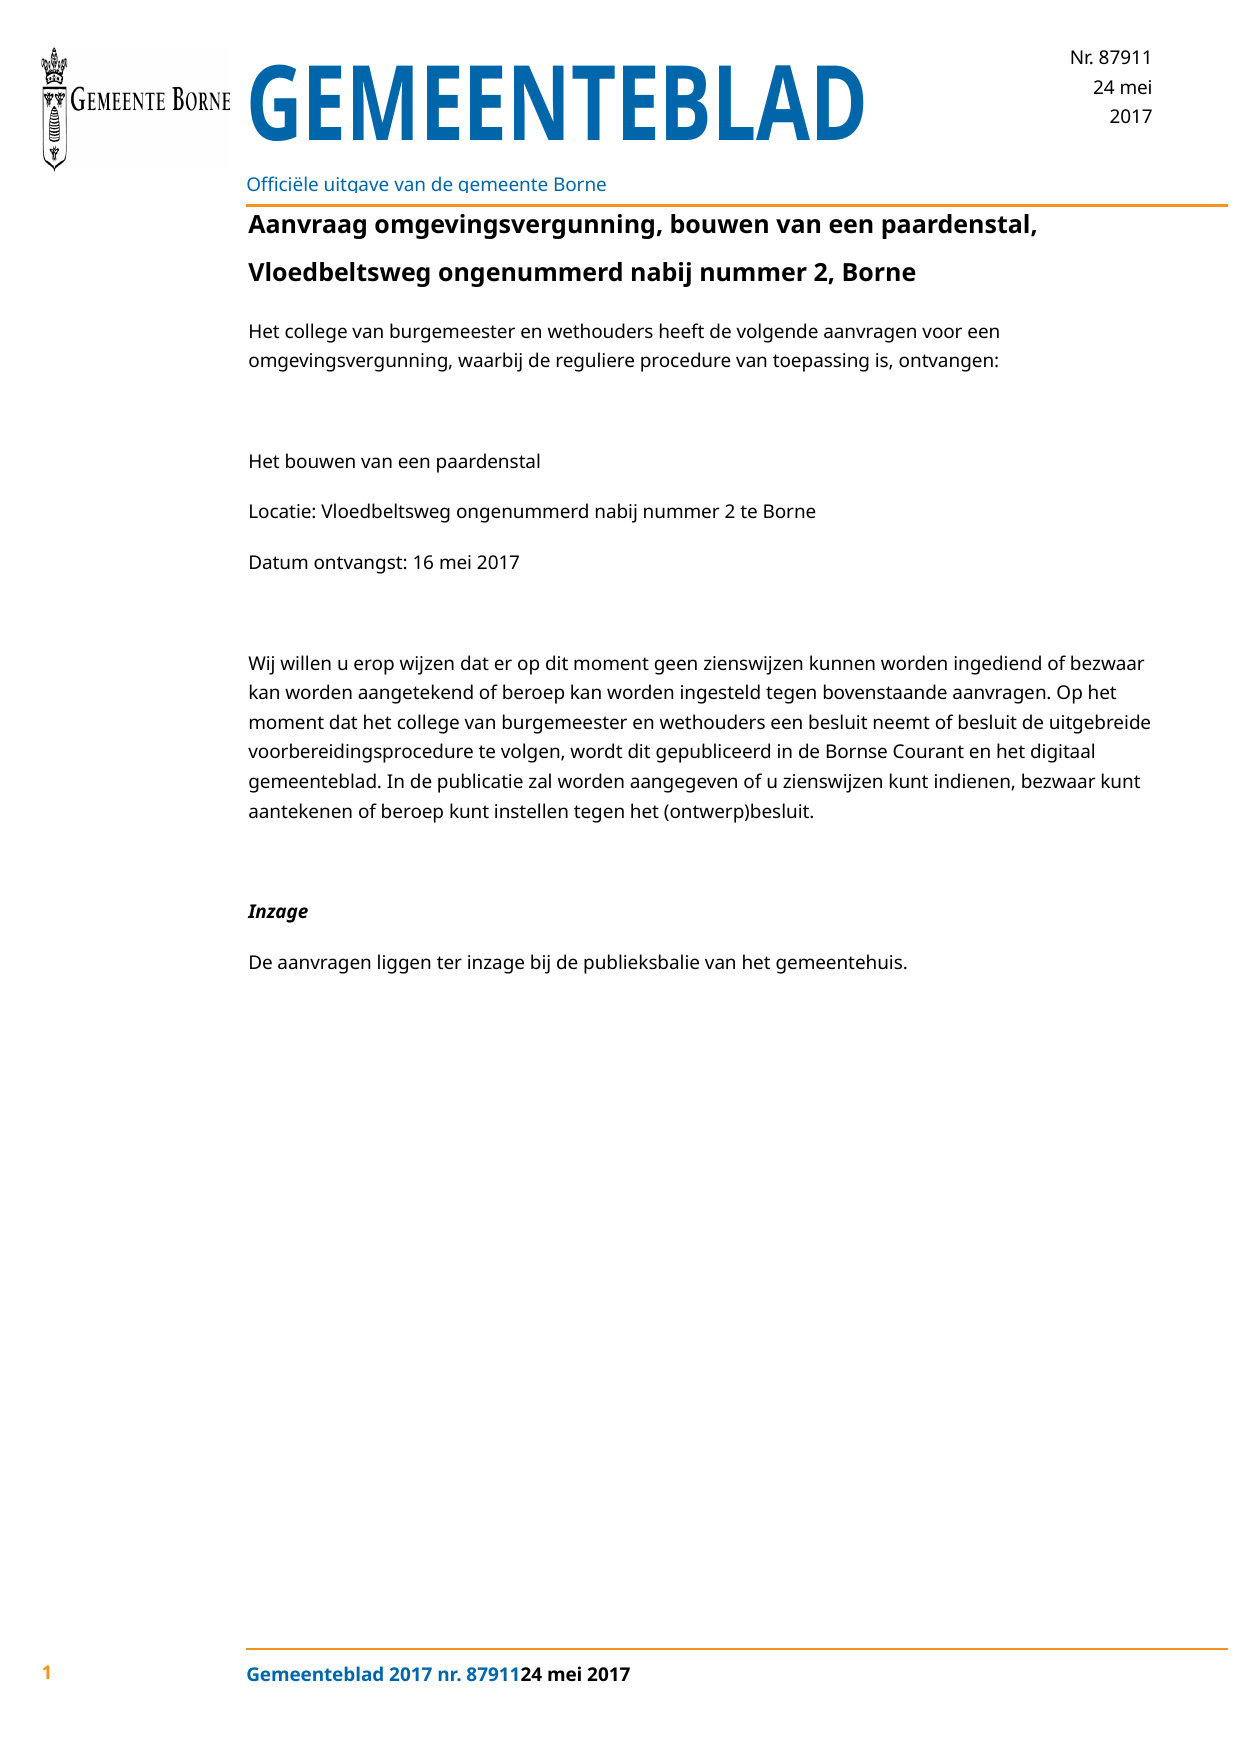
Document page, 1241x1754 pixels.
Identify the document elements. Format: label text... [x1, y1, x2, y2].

text Het bouwen van een paardenstal [248, 448, 1152, 474]
text Locatie: Vloedbeltsweg ongenummerd nabij nummer 2 te Borne [248, 499, 1152, 524]
text Wij willen u erop wijzen dat er op dit moment geen zienswijzen kunnen worden ingediend of bezwaar kan worden aangetekend of beroep kan worden ingesteld tegen bovenstaande aanvragen. Op het moment dat het college van burgemeester en wethouders een besluit neemt of besluit de uitgebreide voorbereidingsprocedure te volgen, wordt dit gepubliceerd in de Bornse Courant en het digitaal gemeenteblad. In de publicatie zal worden aangegeven of u zienswijzen kunt indienen, bezwaar kunt aantekenen of beroep kunt instellen tegen het (ontwerp)besluit. [248, 650, 1152, 824]
picture [41, 47, 231, 172]
text Datum ontvangst: 16 mei 2017 [248, 549, 1152, 575]
text De aanvragen liggen ter inzage bij de publieksbalie van het gemeentehuis. [248, 949, 1152, 975]
text Inzage [248, 899, 1152, 924]
text Het college van burgemeester en wethouders heeft de volgende aanvragen voor een omgevingsvergunning, waarbij de reguliere procedure van toepassing is, ontvangen: [248, 318, 1152, 373]
text Aanvraag omgevingsvergunning, bouwen van een paardenstal, Vloedbeltsweg ongenummerd nabij nummer 2, Borne [248, 207, 1152, 288]
